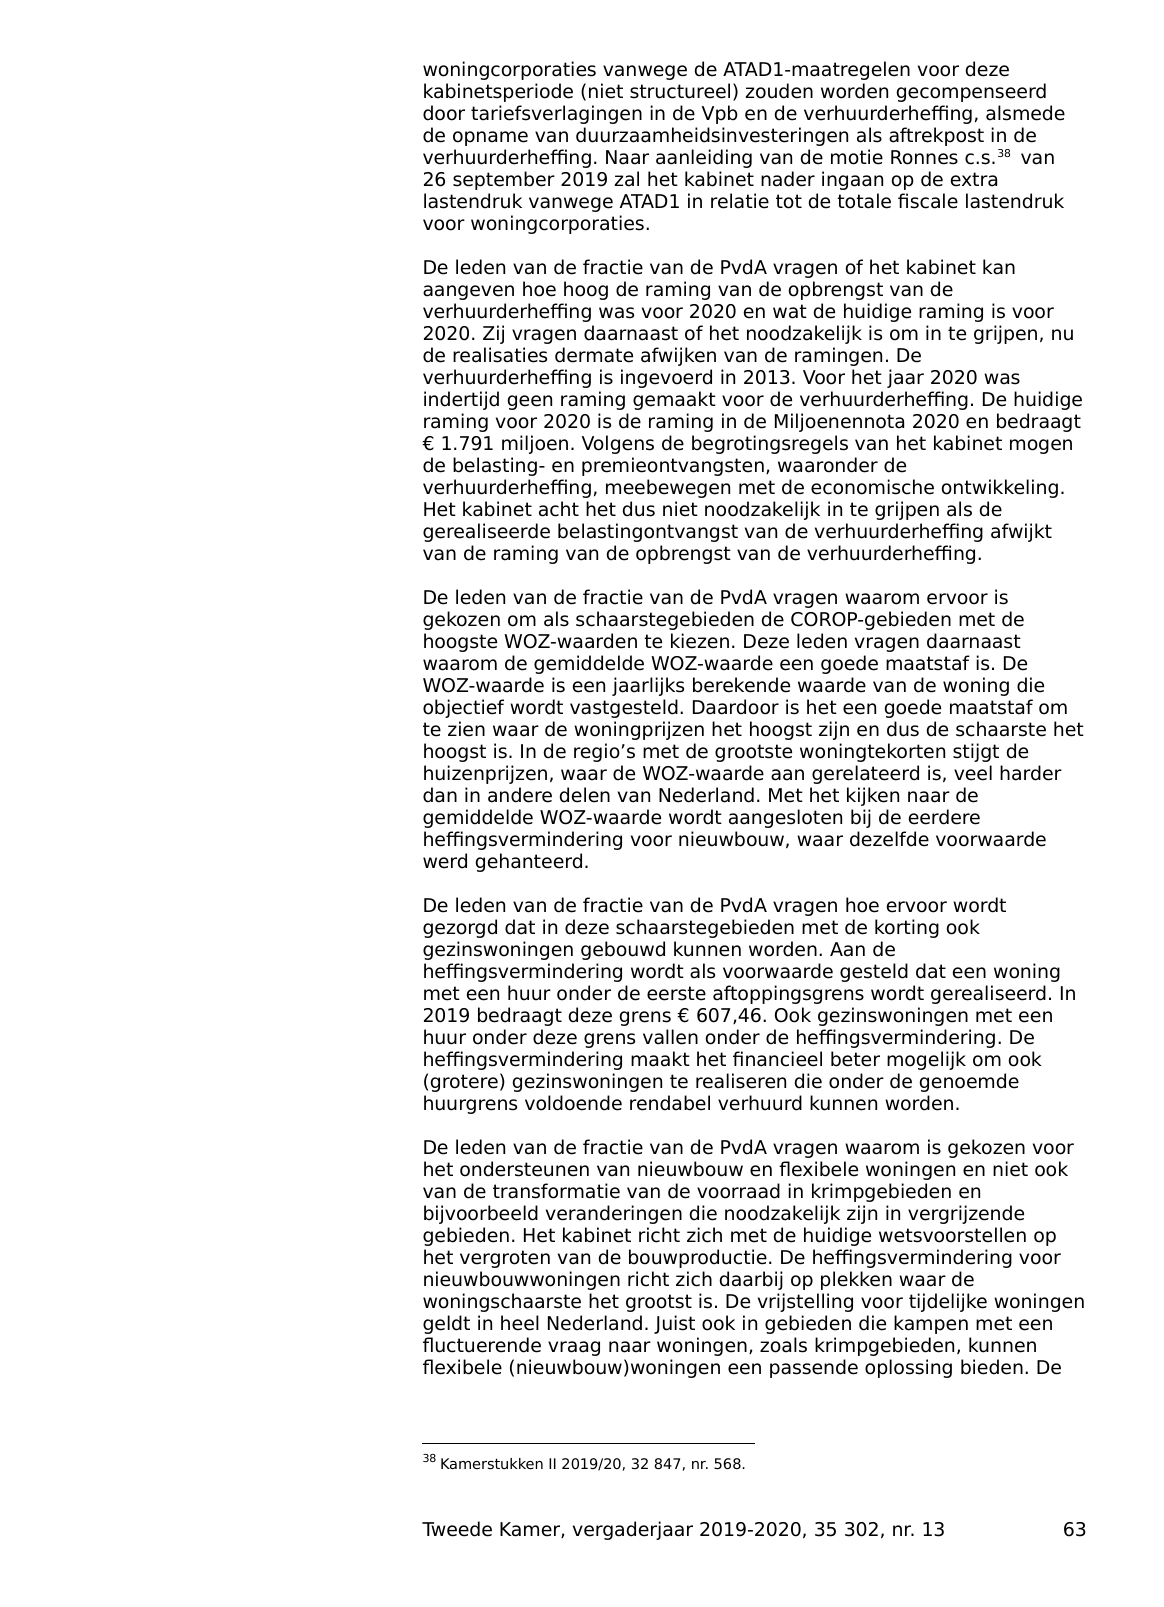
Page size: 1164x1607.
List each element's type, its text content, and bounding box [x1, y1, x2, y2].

text De leden van de fractie van de PvdA vragen waarom ervoor is gekozen om als schaarstegebieden de COROP-gebieden met de hoogste WOZ-waarden te kiezen. Deze leden vragen daarnaast waarom de gemiddelde WOZ-waarde een goede maatstaf is. De WOZ-waarde is een jaarlijks berekende waarde van de woning die objectief wordt vastgesteld. Daardoor is het een goede maatstaf om te zien waar de woningprijzen het hoogst zijn en dus de schaarste het hoogst is. In de regio’s met de grootste woningtekorten stijgt de huizenprijzen, waar de WOZ-waarde aan gerelateerd is, veel harder dan in andere delen van Nederland. Met het kijken naar de gemiddelde WOZ-waarde wordt aangesloten bij de eerdere heffingsvermindering voor nieuwbouw, waar dezelfde voorwaarde werd gehanteerd. [422, 587, 1087, 873]
text woningcorporaties vanwege de ATAD1-maatregelen voor deze kabinetsperiode (niet structureel) zouden worden gecompenseerd door tariefsverlagingen in de Vpb en de verhuurderheffing, alsmede de opname van duurzaamheidsinvesteringen als aftrekpost in de verhuurderheffing. Naar aanleiding van de motie Ronnes c.s. van 26 september 2019 zal het kabinet nader ingaan op de extra lastendruk vanwege ATAD1 in relatie tot de totale fiscale lastendruk voor woningcorporaties. [422, 59, 1087, 235]
text De leden van de fractie van de PvdA vragen hoe ervoor wordt gezorgd dat in deze schaarstegebieden met de korting ook gezinswoningen gebouwd kunnen worden. Aan de heffingsvermindering wordt als voorwaarde gesteld dat een woning met een huur onder de eerste aftoppingsgrens wordt gerealiseerd. In 2019 bedraagt deze grens € 607,46. Ook gezinswoningen met een huur onder deze grens vallen onder de heffingsvermindering. De heffingsvermindering maakt het financieel beter mogelijk om ook (grotere) gezinswoningen te realiseren die onder de genoemde huurgrens voldoende rendabel verhuurd kunnen worden. [422, 895, 1087, 1115]
text De leden van de fractie van de PvdA vragen waarom is gekozen voor het ondersteunen van nieuwbouw en flexibele woningen en niet ook van de transformatie van de voorraad in krimpgebieden en bijvoorbeeld veranderingen die noodzakelijk zijn in vergrijzende gebieden. Het kabinet richt zich met de huidige wetsvoorstellen op het vergroten van de bouwproductie. De heffingsvermindering voor nieuwbouwwoningen richt zich daarbij op plekken waar de woningschaarste het grootst is. De vrijstelling voor tijdelijke woningen geldt in heel Nederland. Juist ook in gebieden die kampen met een fluctuerende vraag naar woningen, zoals krimpgebieden, kunnen flexibele (nieuwbouw)woningen een passende oplossing bieden. De [422, 1137, 1087, 1379]
text Kamerstukken II 2019/20, 32 847, nr. 568. [422, 1452, 1087, 1474]
text De leden van de fractie van de PvdA vragen of het kabinet kan aangeven hoe hoog de raming van de opbrengst van de verhuurderheffing was voor 2020 en wat de huidige raming is voor 2020. Zij vragen daarnaast of het noodzakelijk is om in te grijpen, nu de realisaties dermate afwijken van de ramingen. De verhuurderheffing is ingevoerd in 2013. Voor het jaar 2020 was indertijd geen raming gemaakt voor de verhuurderheffing. De huidige raming voor 2020 is de raming in de Miljoenennota 2020 en bedraagt € 1.791 miljoen. Volgens de begrotingsregels van het kabinet mogen de belasting- en premieontvangsten, waaronder de verhuurderheffing, meebewegen met de economische ontwikkeling. Het kabinet acht het dus niet noodzakelijk in te grijpen als de gerealiseerde belastingontvangst van de verhuurderheffing afwijkt van de raming van de opbrengst van de verhuurderheffing. [422, 257, 1087, 565]
